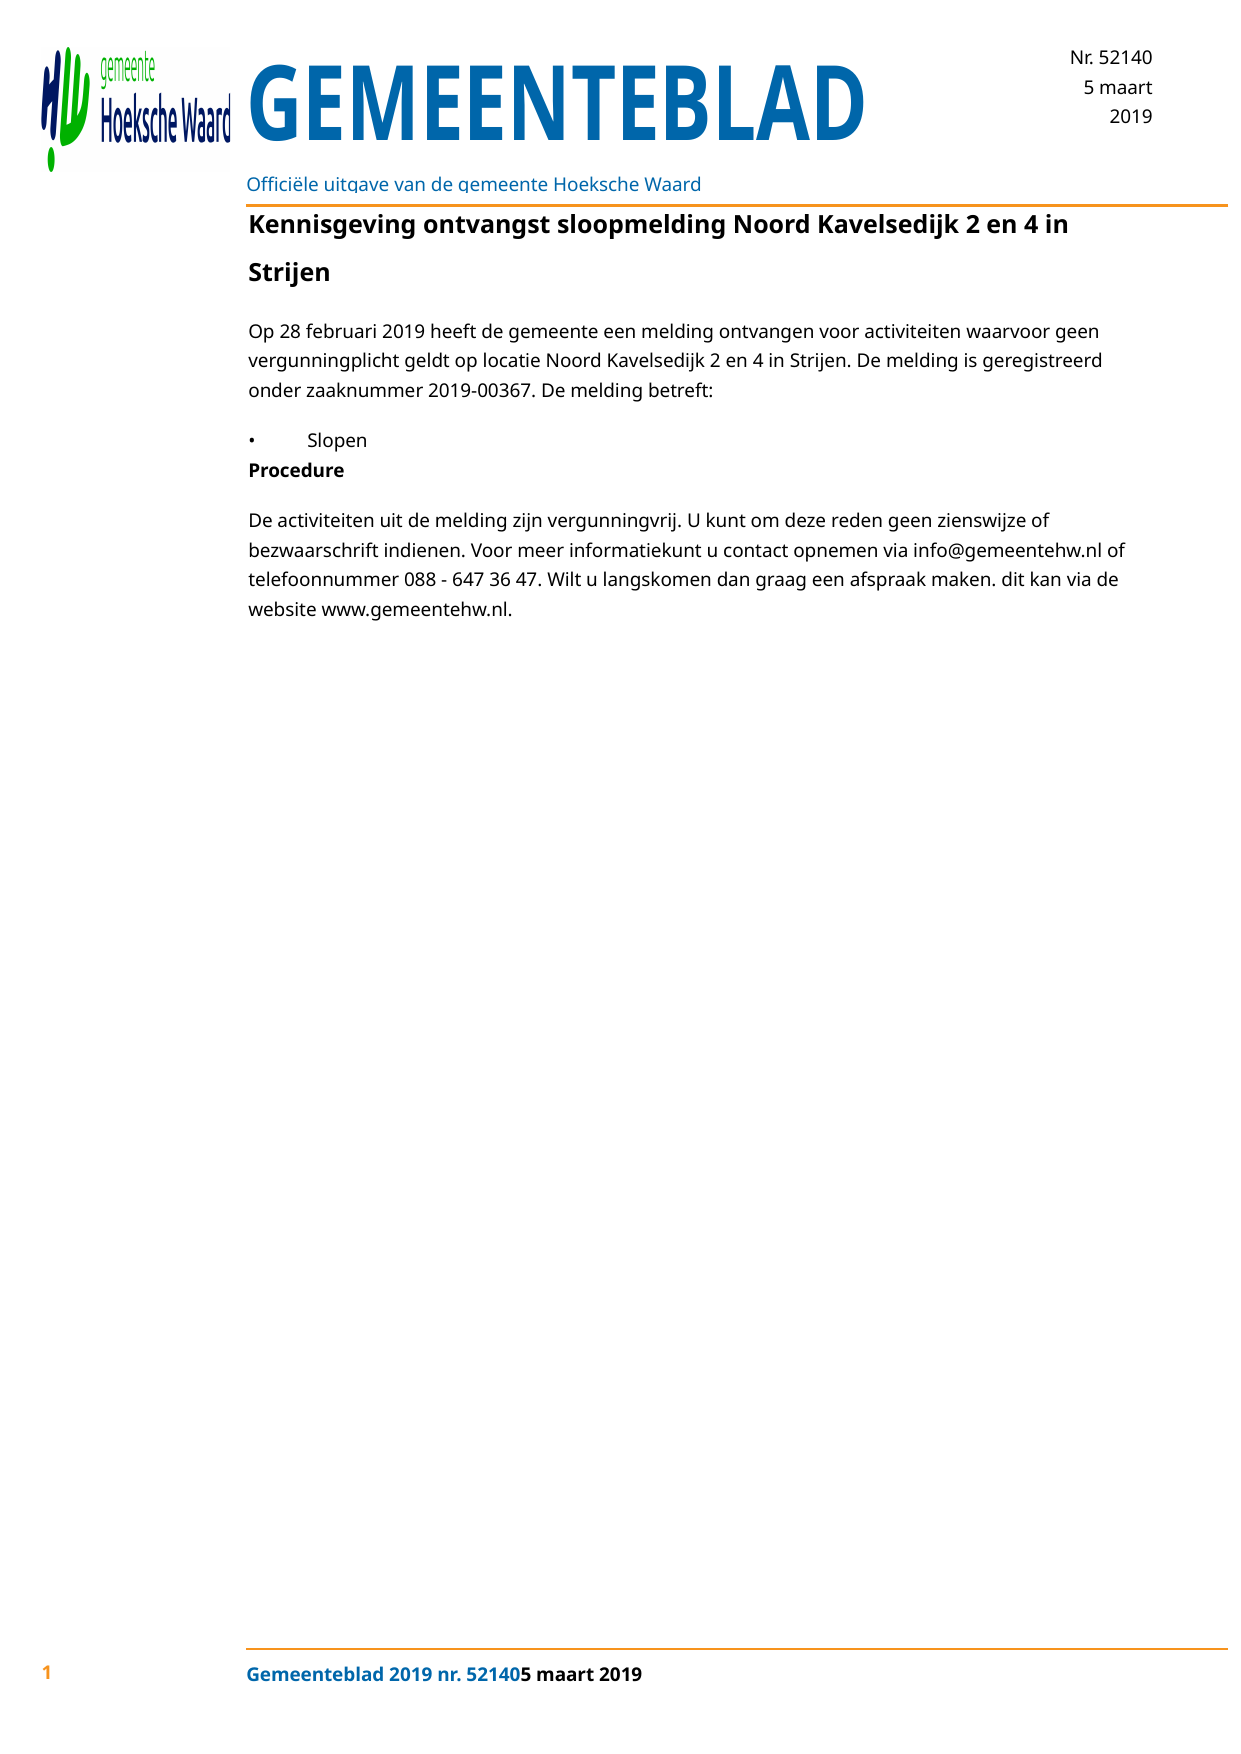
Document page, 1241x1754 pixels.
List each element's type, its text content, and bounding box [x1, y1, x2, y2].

picture [41, 47, 231, 172]
text Procedure [248, 457, 1152, 483]
text Op 28 februari 2019 heeft de gemeente een melding ontvangen voor activiteiten waarvoor geen vergunningplicht geldt op locatie Noord Kavelsedijk 2 en 4 in Strijen. De melding is geregistreerd onder zaaknummer 2019-00367. De melding betreft: [248, 318, 1152, 403]
list Slopen [248, 427, 1152, 453]
text Kennisgeving ontvangst sloopmelding Noord Kavelsedijk 2 en 4 in Strijen [248, 207, 1152, 288]
text De activiteiten uit de melding zijn vergunningvrij. U kunt om deze reden geen zienswijze of bezwaarschrift indienen. Voor meer informatiekunt u contact opnemen via info@gemeentehw.nl of telefoonnummer 088 - 647 36 47. Wilt u langskomen dan graag een afspraak maken. dit kan via de website www.gemeentehw.nl. [248, 507, 1152, 622]
